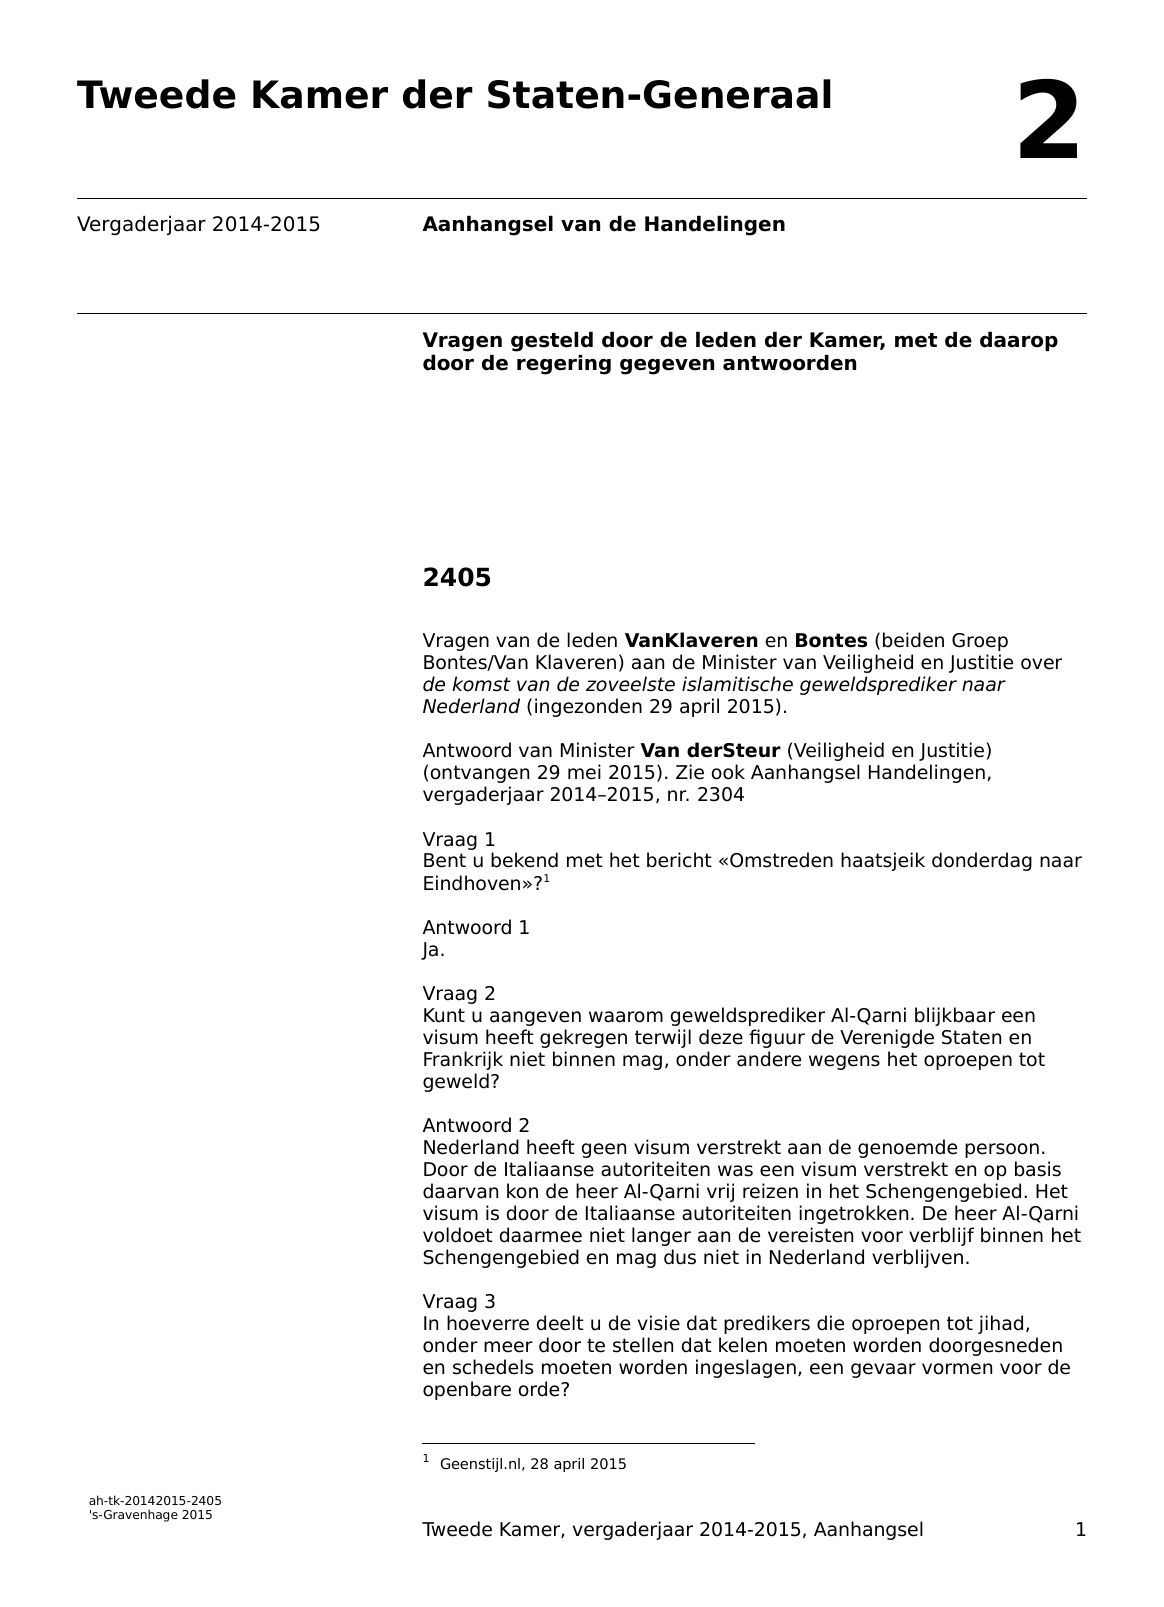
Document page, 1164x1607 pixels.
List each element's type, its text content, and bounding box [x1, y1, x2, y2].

text Vraag 1 [422, 828, 1087, 850]
text Antwoord 2 [422, 1115, 1087, 1137]
text In hoeverre deelt u de visie dat predikers die oproepen tot jihad, onder meer door te stellen dat kelen moeten worden doorgesneden en schedels moeten worden ingeslagen, een gevaar vormen voor de openbare orde? [422, 1313, 1087, 1401]
table_cell Vragen gesteld door de leden der Kamer, met de daarop door de regering gegeven antwoorden [422, 314, 1087, 375]
text Vraag 3 [422, 1291, 1087, 1313]
table_header 2 [886, 59, 1087, 198]
text Vragen van de leden VanKlaveren en Bontes (beiden Groep Bontes/Van Klaveren) aan de Minister van Veiligheid en Justitie over de komst van de zoveelste islamitische geweldsprediker naar Nederland (ingezonden 29 april 2015). [422, 630, 1087, 718]
text ah-tk-20142015-2405 [88, 1494, 323, 1508]
text Vraag 2 [422, 983, 1087, 1005]
text Ja. [422, 938, 1087, 961]
text Antwoord 1 [422, 917, 1087, 938]
text 2405 [422, 563, 1087, 592]
table_header Tweede Kamer der Staten-Generaal [77, 59, 886, 198]
text Nederland heeft geen visum verstrekt aan de genoemde persoon. Door de Italiaanse autoriteiten was een visum verstrekt en op basis daarvan kon de heer Al-Qarni vrij reizen in het Schengengebied. Het visum is door de Italiaanse autoriteiten ingetrokken. De heer Al-Qarni voldoet daarmee niet langer aan de vereisten voor verblijf binnen het Schengengebied en mag dus niet in Nederland verblijven. [422, 1137, 1087, 1269]
text Geenstijl.nl, 28 april 2015 [422, 1452, 1087, 1474]
table_cell Vergaderjaar 2014-2015 [77, 199, 422, 313]
text Bent u bekend met het bericht «Omstreden haatsjeik donderdag naar Eindhoven»? [422, 850, 1087, 894]
table_cell Aanhangsel van de Handelingen [422, 199, 1087, 313]
table_cell [77, 314, 422, 375]
text 's-Gravenhage 2015 [88, 1508, 323, 1522]
text Antwoord van Minister Van derSteur (Veiligheid en Justitie) (ontvangen 29 mei 2015). Zie ook Aanhangsel Handelingen, vergaderjaar 2014–2015, nr. 2304 [422, 740, 1087, 806]
text Kunt u aangeven waarom geweldsprediker Al-Qarni blijkbaar een visum heeft gekregen terwijl deze figuur de Verenigde Staten en Frankrijk niet binnen mag, onder andere wegens het oproepen tot geweld? [422, 1005, 1087, 1093]
